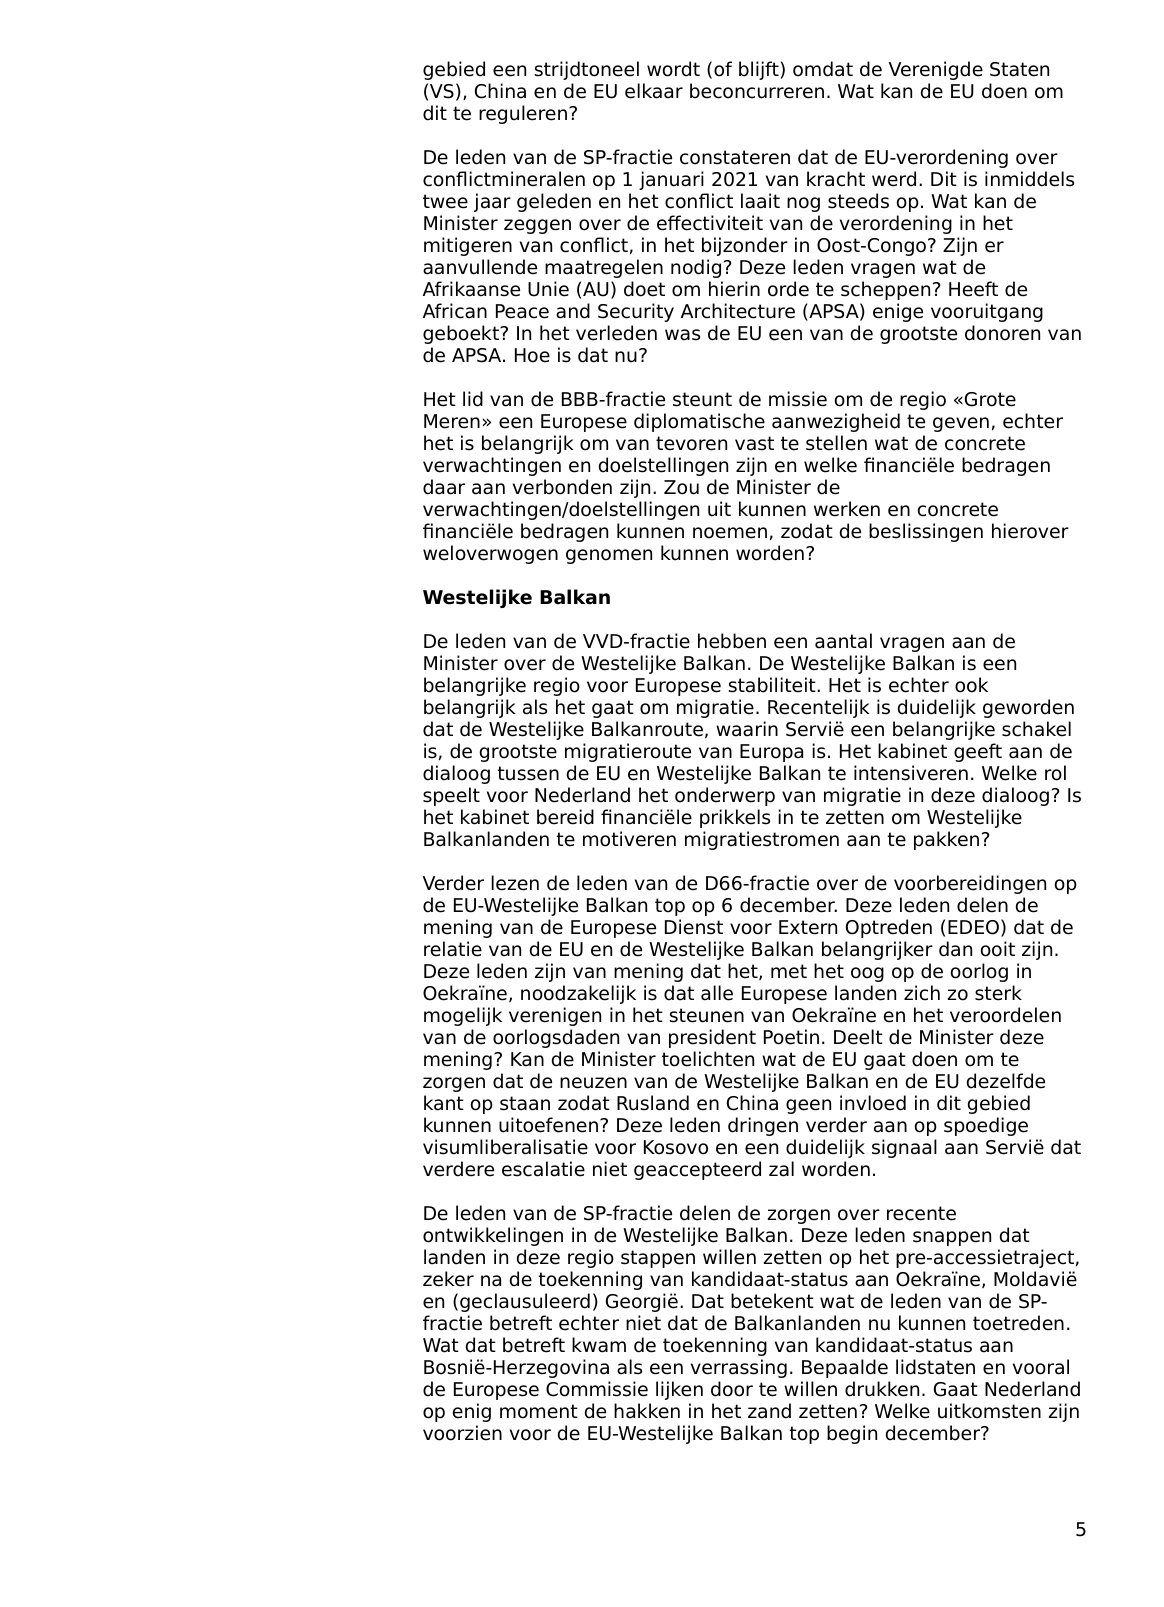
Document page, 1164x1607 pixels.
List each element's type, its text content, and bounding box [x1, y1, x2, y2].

text De leden van de SP-fractie delen de zorgen over recente ontwikkelingen in de Westelijke Balkan. Deze leden snappen dat landen in deze regio stappen willen zetten op het pre-accessietraject, zeker na de toekenning van kandidaat-status aan Oekraïne, Moldavië en (geclausuleerd) Georgië. Dat betekent wat de leden van de SP-fractie betreft echter niet dat de Balkanlanden nu kunnen toetreden. Wat dat betreft kwam de toekenning van kandidaat-status aan Bosnië-Herzegovina als een verrassing. Bepaalde lidstaten en vooral de Europese Commissie lijken door te willen drukken. Gaat Nederland op enig moment de hakken in het zand zetten? Welke uitkomsten zijn voorzien voor de EU-Westelijke Balkan top begin december? [422, 1203, 1087, 1445]
subtitle Westelijke Balkan [422, 587, 1087, 609]
text Verder lezen de leden van de D66-fractie over de voorbereidingen op de EU-Westelijke Balkan top op 6 december. Deze leden delen de mening van de Europese Dienst voor Extern Optreden (EDEO) dat de relatie van de EU en de Westelijke Balkan belangrijker dan ooit zijn. Deze leden zijn van mening dat het, met het oog op de oorlog in Oekraïne, noodzakelijk is dat alle Europese landen zich zo sterk mogelijk verenigen in het steunen van Oekraïne en het veroordelen van de oorlogsdaden van president Poetin. Deelt de Minister deze mening? Kan de Minister toelichten wat de EU gaat doen om te zorgen dat de neuzen van de Westelijke Balkan en de EU dezelfde kant op staan zodat Rusland en China geen invloed in dit gebied kunnen uitoefenen? Deze leden dringen verder aan op spoedige visumliberalisatie voor Kosovo en een duidelijk signaal aan Servië dat verdere escalatie niet geaccepteerd zal worden. [422, 873, 1087, 1181]
text De leden van de VVD-fractie hebben een aantal vragen aan de Minister over de Westelijke Balkan. De Westelijke Balkan is een belangrijke regio voor Europese stabiliteit. Het is echter ook belangrijk als het gaat om migratie. Recentelijk is duidelijk geworden dat de Westelijke Balkanroute, waarin Servië een belangrijke schakel is, de grootste migratieroute van Europa is. Het kabinet geeft aan de dialoog tussen de EU en Westelijke Balkan te intensiveren. Welke rol speelt voor Nederland het onderwerp van migratie in deze dialoog? Is het kabinet bereid financiële prikkels in te zetten om Westelijke Balkanlanden te motiveren migratiestromen aan te pakken? [422, 631, 1087, 851]
text gebied een strijdtoneel wordt (of blijft) omdat de Verenigde Staten (VS), China en de EU elkaar beconcurreren. Wat kan de EU doen om dit te reguleren? [422, 59, 1087, 125]
text De leden van de SP-fractie constateren dat de EU-verordening over conflictmineralen op 1 januari 2021 van kracht werd. Dit is inmiddels twee jaar geleden en het conflict laait nog steeds op. Wat kan de Minister zeggen over de effectiviteit van de verordening in het mitigeren van conflict, in het bijzonder in Oost-Congo? Zijn er aanvullende maatregelen nodig? Deze leden vragen wat de Afrikaanse Unie (AU) doet om hierin orde te scheppen? Heeft de African Peace and Security Architecture (APSA) enige vooruitgang geboekt? In het verleden was de EU een van de grootste donoren van de APSA. Hoe is dat nu? [422, 147, 1087, 367]
text Het lid van de BBB-fractie steunt de missie om de regio «Grote Meren» een Europese diplomatische aanwezigheid te geven, echter het is belangrijk om van tevoren vast te stellen wat de concrete verwachtingen en doelstellingen zijn en welke financiële bedragen daar aan verbonden zijn. Zou de Minister de verwachtingen/doelstellingen uit kunnen werken en concrete financiële bedragen kunnen noemen, zodat de beslissingen hierover weloverwogen genomen kunnen worden? [422, 389, 1087, 565]
